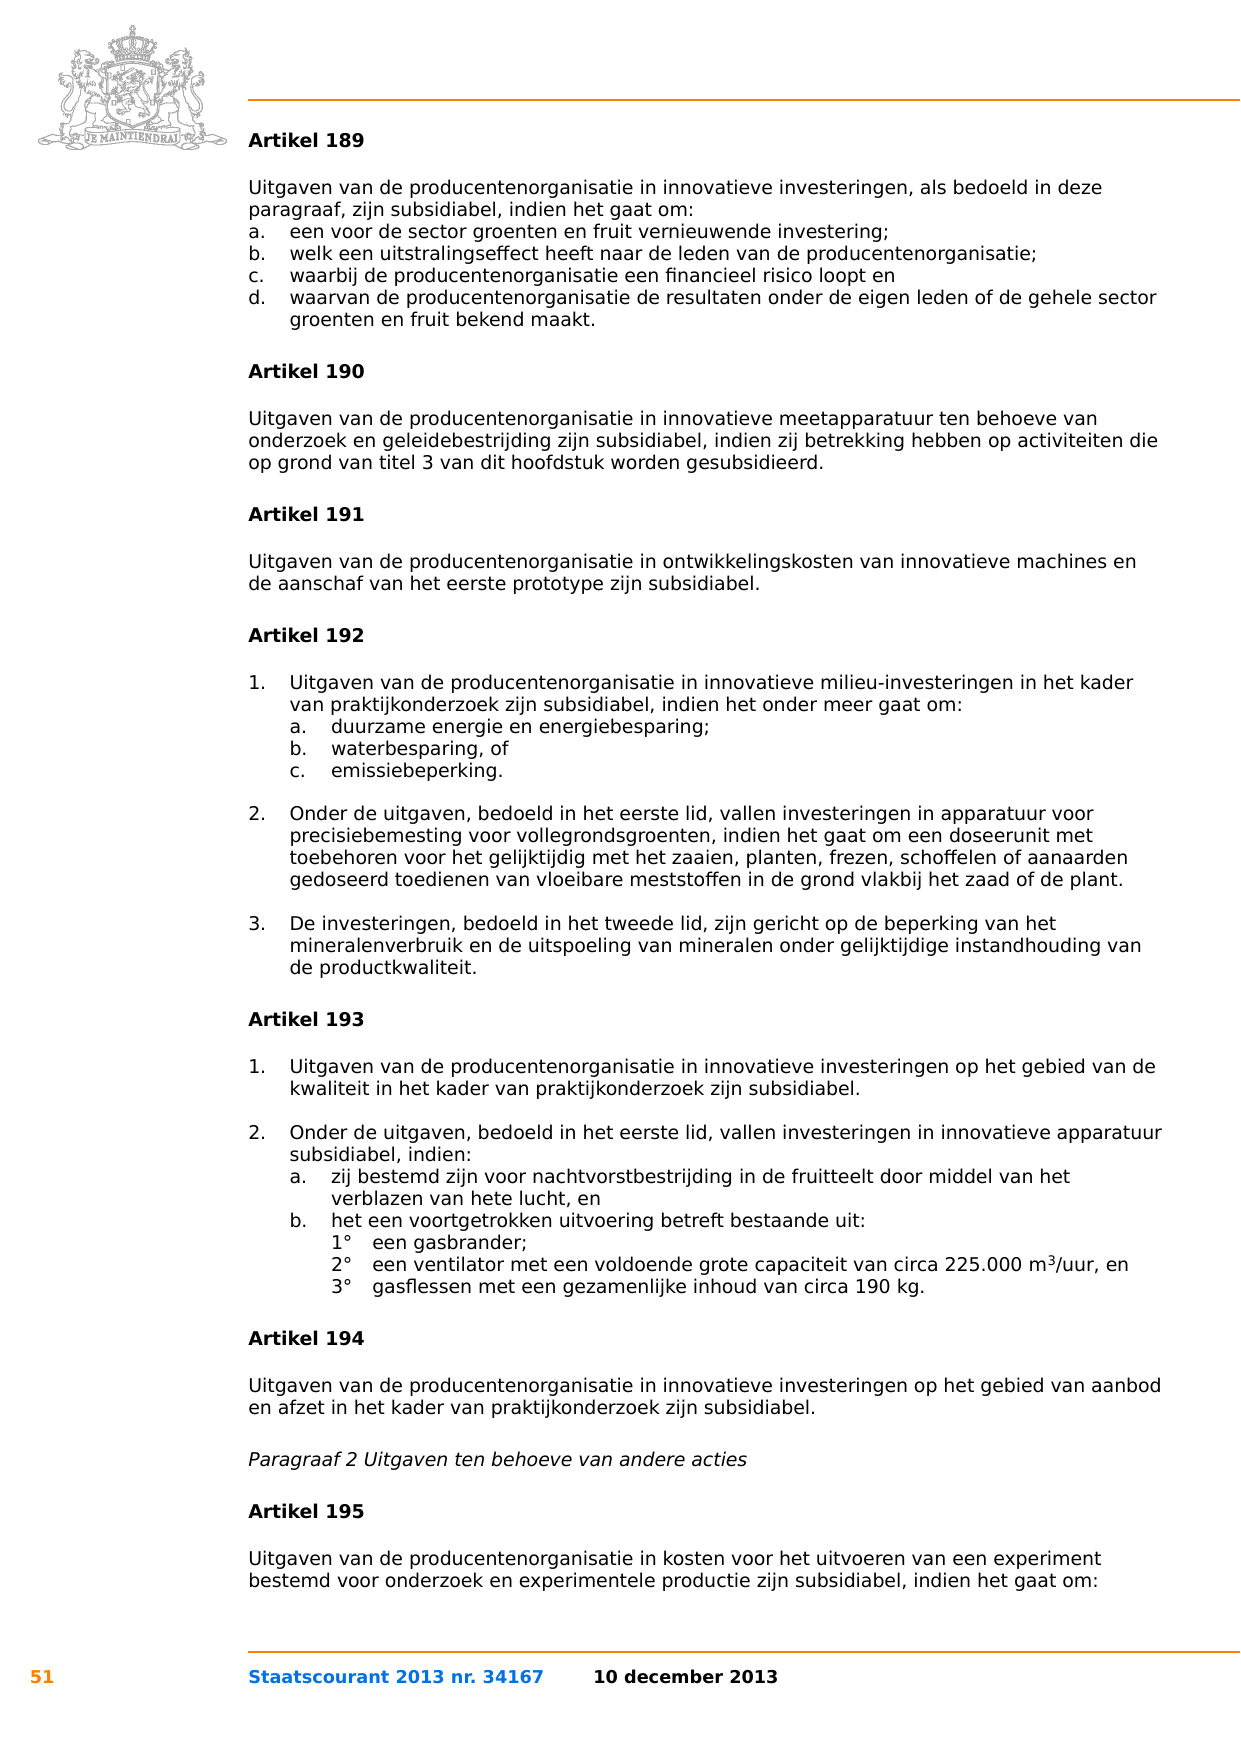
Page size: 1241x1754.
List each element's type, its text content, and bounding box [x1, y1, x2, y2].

subtitle Artikel 190 [248, 361, 1163, 383]
text a. zij bestemd zijn voor nachtvorstbestrijding in de fruitteelt door middel van het verblazen van hete lucht, en [289, 1166, 1163, 1210]
text a. een voor de sector groenten en fruit vernieuwende investering; [248, 221, 1163, 243]
subtitle Paragraaf 2 Uitgaven ten behoeve van andere acties [248, 1449, 1163, 1471]
text 2. Onder de uitgaven, bedoeld in het eerste lid, vallen investeringen in innovatieve apparatuur subsidiabel, indien: [248, 1122, 1163, 1166]
subtitle Artikel 194 [248, 1328, 1163, 1350]
text 1. Uitgaven van de producentenorganisatie in innovatieve investeringen op het gebied van de kwaliteit in het kader van praktijkonderzoek zijn subsidiabel. [248, 1056, 1163, 1100]
subtitle Artikel 192 [248, 624, 1163, 647]
picture [38, 25, 227, 150]
text b. welk een uitstralingseffect heeft naar de leden van de producentenorganisatie; [248, 243, 1163, 265]
text d. waarvan de producentenorganisatie de resultaten onder de eigen leden of de gehele sector groenten en fruit bekend maakt. [248, 287, 1163, 331]
text 1. Uitgaven van de producentenorganisatie in innovatieve milieu-investeringen in het kader van praktijkonderzoek zijn subsidiabel, indien het onder meer gaat om: [248, 672, 1163, 716]
text b. het een voortgetrokken uitvoering betreft bestaande uit: [289, 1210, 1163, 1232]
subtitle Artikel 191 [248, 504, 1163, 526]
text b. waterbesparing, of [289, 737, 1163, 759]
text Uitgaven van de producentenorganisatie in kosten voor het uitvoeren van een experiment bestemd voor onderzoek en experimentele productie zijn subsidiabel, indien het gaat om: [248, 1548, 1163, 1592]
text Uitgaven van de producentenorganisatie in innovatieve investeringen, als bedoeld in deze paragraaf, zijn subsidiabel, indien het gaat om: [248, 177, 1163, 221]
text 3. De investeringen, bedoeld in het tweede lid, zijn gericht op de beperking van het mineralenverbruik en de uitspoeling van mineralen onder gelijktijdige instandhouding van de productkwaliteit. [248, 913, 1163, 979]
text Uitgaven van de producentenorganisatie in ontwikkelingskosten van innovatieve machines en de aanschaf van het eerste prototype zijn subsidiabel. [248, 551, 1163, 594]
text Uitgaven van de producentenorganisatie in innovatieve investeringen op het gebied van aanbod en afzet in het kader van praktijkonderzoek zijn subsidiabel. [248, 1375, 1163, 1419]
text 3° gasflessen met een gezamenlijke inhoud van circa 190 kg. [331, 1276, 1163, 1298]
text c. waarbij de producentenorganisatie een financieel risico loopt en [248, 265, 1163, 287]
subtitle Artikel 193 [248, 1009, 1163, 1031]
text c. emissiebeperking. [289, 759, 1163, 781]
text 1° een gasbrander; [331, 1232, 1163, 1254]
text 2. Onder de uitgaven, bedoeld in het eerste lid, vallen investeringen in apparatuur voor precisiebemesting voor vollegrondsgroenten, indien het gaat om een doseerunit met toebehoren voor het gelijktijdig met het zaaien, planten, frezen, schoffelen of aanaarden gedoseerd toedienen van vloeibare meststoffen in de grond vlakbij het zaad of de plant. [248, 803, 1163, 891]
text Uitgaven van de producentenorganisatie in innovatieve meetapparatuur ten behoeve van onderzoek en geleidebestrijding zijn subsidiabel, indien zij betrekking hebben op activiteiten die op grond van titel 3 van dit hoofdstuk worden gesubsidieerd. [248, 408, 1163, 474]
text 2° een ventilator met een voldoende grote capaciteit van circa 225.000 m3/uur, en [331, 1254, 1163, 1276]
text a. duurzame energie en energiebesparing; [289, 716, 1163, 737]
subtitle Artikel 189 [248, 130, 1163, 152]
subtitle Artikel 195 [248, 1501, 1163, 1523]
